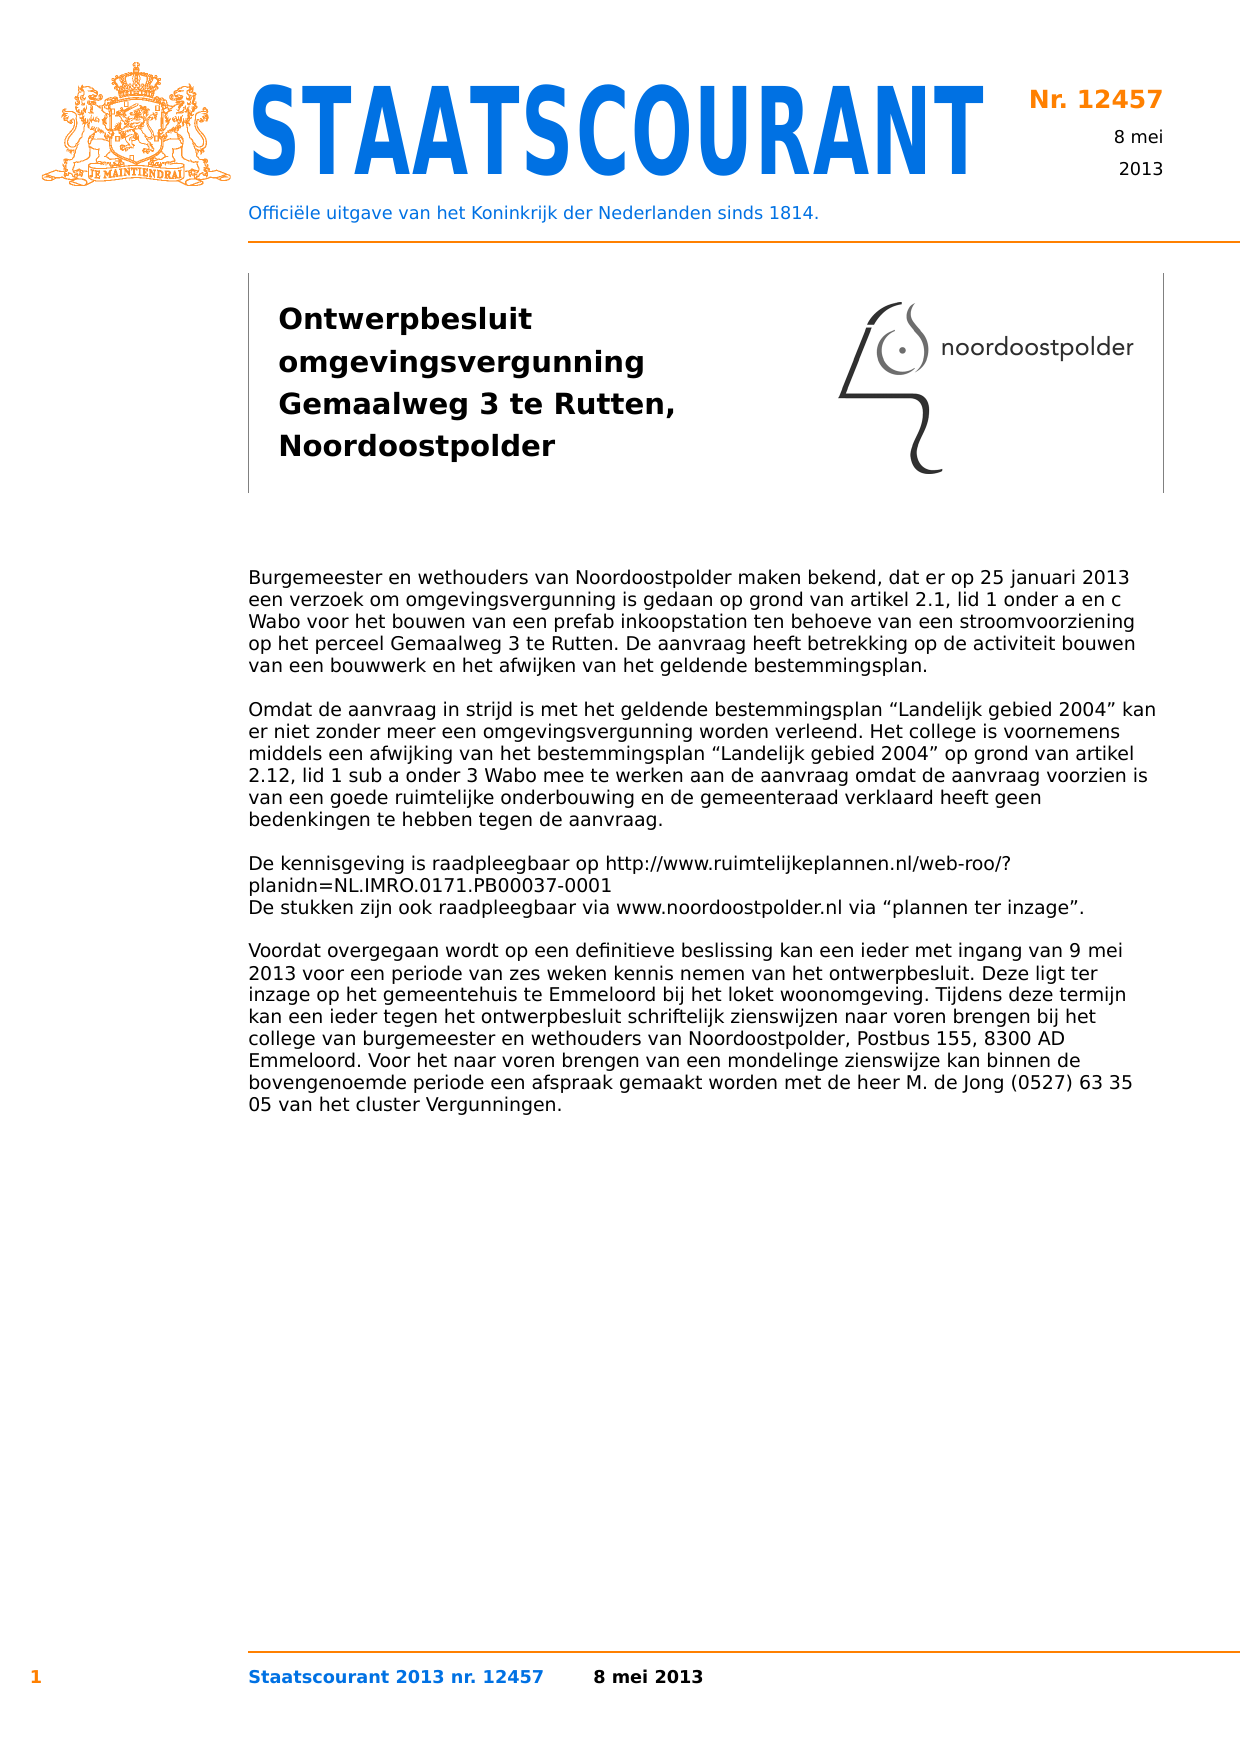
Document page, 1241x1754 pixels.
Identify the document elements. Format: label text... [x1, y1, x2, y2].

picture [838, 302, 1134, 474]
text Burgemeester en wethouders van Noordoostpolder maken bekend, dat er op 25 januari 2013 een verzoek om omgevingsvergunning is gedaan op grond van artikel 2.1, lid 1 onder a en c Wabo voor het bouwen van een prefab inkoopstation ten behoeve van een stroomvoorziening op het perceel Gemaalweg 3 te Rutten. De aanvraag heeft betrekking op de activiteit bouwen van een bouwwerk en het afwijken van het geldende bestemmingsplan. [248, 567, 1163, 677]
table_cell Officiële uitgave van het Koninkrijk der Nederlanden sinds 1814. [248, 203, 1240, 241]
table_cell 8 mei [998, 121, 1240, 153]
text De stukken zijn ook raadpleegbaar via www.noordoostpolder.nl via “plannen ter inzage”. [248, 897, 1163, 918]
picture [41, 62, 231, 186]
table_header [25, 62, 248, 241]
text Omdat de aanvraag in strijd is met het geldende bestemmingsplan “Landelijk gebied 2004” kan er niet zonder meer een omgevingsvergunning worden verleend. Het college is voornemens middels een afwijking van het bestemmingsplan “Landelijk gebied 2004” op grond van artikel 2.12, lid 1 sub a onder 3 Wabo mee te werken aan de aanvraag omdat de aanvraag voorzien is van een goede ruimtelijke onderbouwing en de gemeenteraad verklaard heeft geen bedenkingen te hebben tegen de aanvraag. [248, 699, 1163, 831]
subtitle Ontwerpbesluit omgevingsvergunning Gemaalweg 3 te Rutten, Noordoostpolder [249, 273, 1163, 493]
table_header Nr. 12457 [998, 62, 1240, 121]
table_cell 2013 [998, 153, 1240, 203]
text Voordat overgegaan wordt op een definitieve beslissing kan een ieder met ingang van 9 mei 2013 voor een periode van zes weken kennis nemen van het ontwerpbesluit. Deze ligt ter inzage op het gemeentehuis te Emmeloord bij het loket woonomgeving. Tijdens deze termijn kan een ieder tegen het ontwerpbesluit schriftelijk zienswijzen naar voren brengen bij het college van burgemeester en wethouders van Noordoostpolder, Postbus 155, 8300 AD Emmeloord. Voor het naar voren brengen van een mondelinge zienswijze kan binnen de bovengenoemde periode een afspraak gemaakt worden met de heer M. de Jong (0527) 63 35 05 van het cluster Vergunningen. [248, 940, 1163, 1116]
text De kennisgeving is raadpleegbaar op http://www.ruimtelijkeplannen.nl/web-roo/?planidn=NL.IMRO.0171.PB00037-0001 [248, 853, 1163, 897]
table_header STAATSCOURANT [248, 62, 998, 203]
